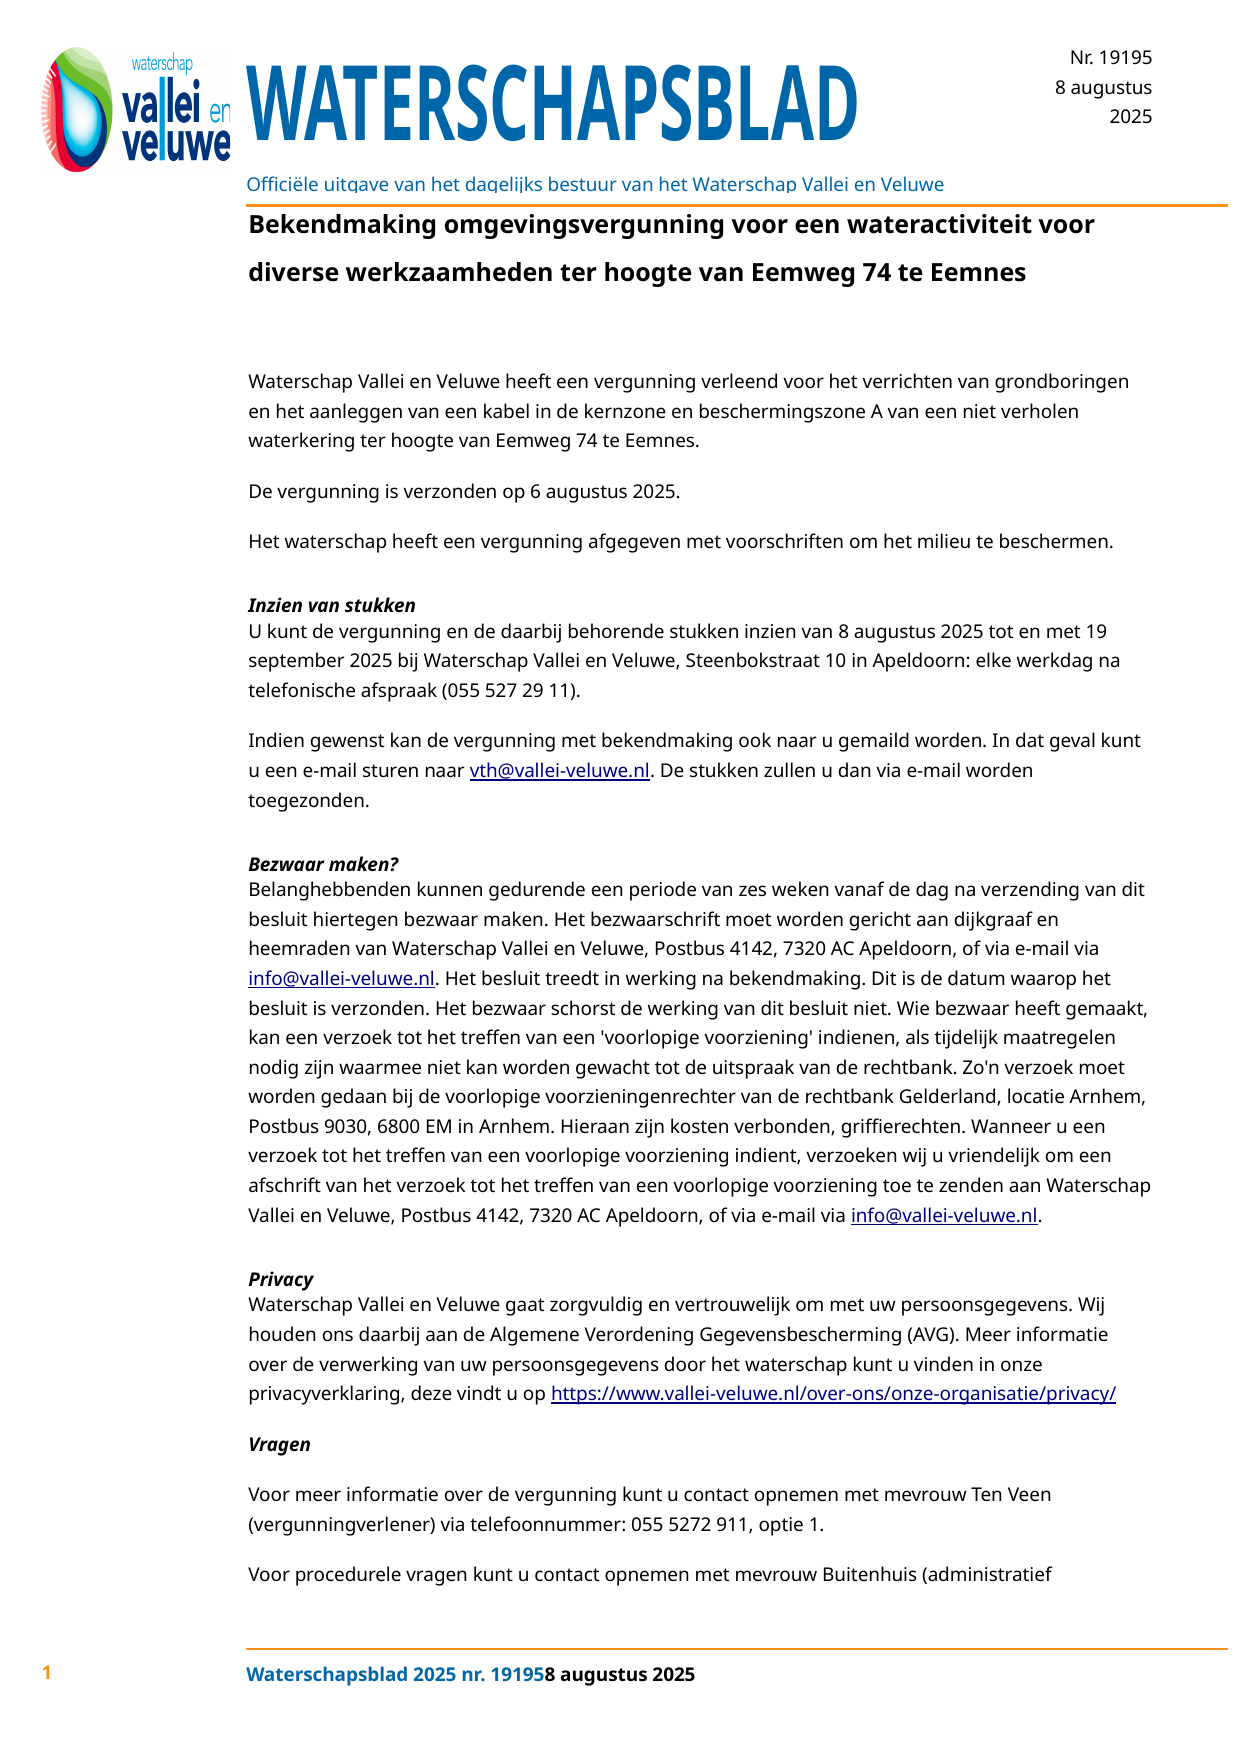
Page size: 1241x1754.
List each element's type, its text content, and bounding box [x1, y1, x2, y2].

text Indien gewenst kan de vergunning met bekendmaking ook naar u gemaild worden. In dat geval kunt u een e-mail sturen naar vth@vallei-veluwe.nl. De stukken zullen u dan via e-mail worden toegezonden. [248, 728, 1152, 812]
text Vragen [248, 1431, 1152, 1456]
text Het waterschap heeft een vergunning afgegeven met voorschriften om het milieu te beschermen. [248, 528, 1152, 554]
text De vergunning is verzonden op 6 augustus 2025. [248, 478, 1152, 504]
text U kunt de vergunning en de daarbij behorende stukken inzien van 8 augustus 2025 tot en met 19 september 2025 bij Waterschap Vallei en Veluwe, Steenbokstraat 10 in Apeldoorn: elke werkdag na telefonische afspraak (055 527 29 11). [248, 618, 1152, 703]
text Bekendmaking omgevingsvergunning voor een wateractiviteit voor diverse werkzaamheden ter hoogte van Eemweg 74 te Eemnes [248, 207, 1152, 288]
text Privacy [248, 1266, 1152, 1292]
text Waterschap Vallei en Veluwe gaat zorgvuldig en vertrouwelijk om met uw persoonsgegevens. Wij houden ons daarbij aan de Algemene Verordening Gegevensbescherming (AVG). Meer informatie over de verwerking van uw persoonsgegevens door het waterschap kunt u vinden in onze privacyverklaring, deze vindt u op https://www.vallei-veluwe.nl/over-ons/onze-organisatie/privacy/ [248, 1292, 1152, 1406]
text Bezwaar maken? [248, 851, 1152, 876]
text Waterschap Vallei en Veluwe heeft een vergunning verleend voor het verrichten van grondboringen en het aanleggen van een kabel in de kernzone en beschermingszone A van een niet verholen waterkering ter hoogte van Eemweg 74 te Eemnes. [248, 368, 1152, 453]
text Inzien van stukken [248, 592, 1152, 618]
picture [41, 47, 231, 172]
text Voor procedurele vragen kunt u contact opnemen met mevrouw Buitenhuis (administratief [248, 1561, 1152, 1587]
text Belanghebbenden kunnen gedurende een periode van zes weken vanaf de dag na verzending van dit besluit hiertegen bezwaar maken. Het bezwaarschrift moet worden gericht aan dijkgraaf en heemraden van Waterschap Vallei en Veluwe, Postbus 4142, 7320 AC Apeldoorn, of via e-mail via info@vallei-veluwe.nl. Het besluit treedt in werking na bekendmaking. Dit is de datum waarop het besluit is verzonden. Het bezwaar schorst de werking van dit besluit niet. Wie bezwaar heeft gemaakt, kan een verzoek tot het treffen van een 'voorlopige voorziening' indienen, als tijdelijk maatregelen nodig zijn waarmee niet kan worden gewacht tot de uitspraak van de rechtbank. Zo'n verzoek moet worden gedaan bij de voorlopige voorzieningenrechter van de rechtbank Gelderland, locatie Arnhem, Postbus 9030, 6800 EM in Arnhem. Hieraan zijn kosten verbonden, griffierechten. Wanneer u een verzoek tot het treffen van een voorlopige voorziening indient, verzoeken wij u vriendelijk om een afschrift van het verzoek tot het treffen van een voorlopige voorziening toe te zenden aan Waterschap Vallei en Veluwe, Postbus 4142, 7320 AC Apeldoorn, of via e-mail via info@vallei-veluwe.nl. [248, 876, 1152, 1228]
text Voor meer informatie over de vergunning kunt u contact opnemen met mevrouw Ten Veen (vergunningverlener) via telefoonnummer: 055 5272 911, optie 1. [248, 1481, 1152, 1536]
